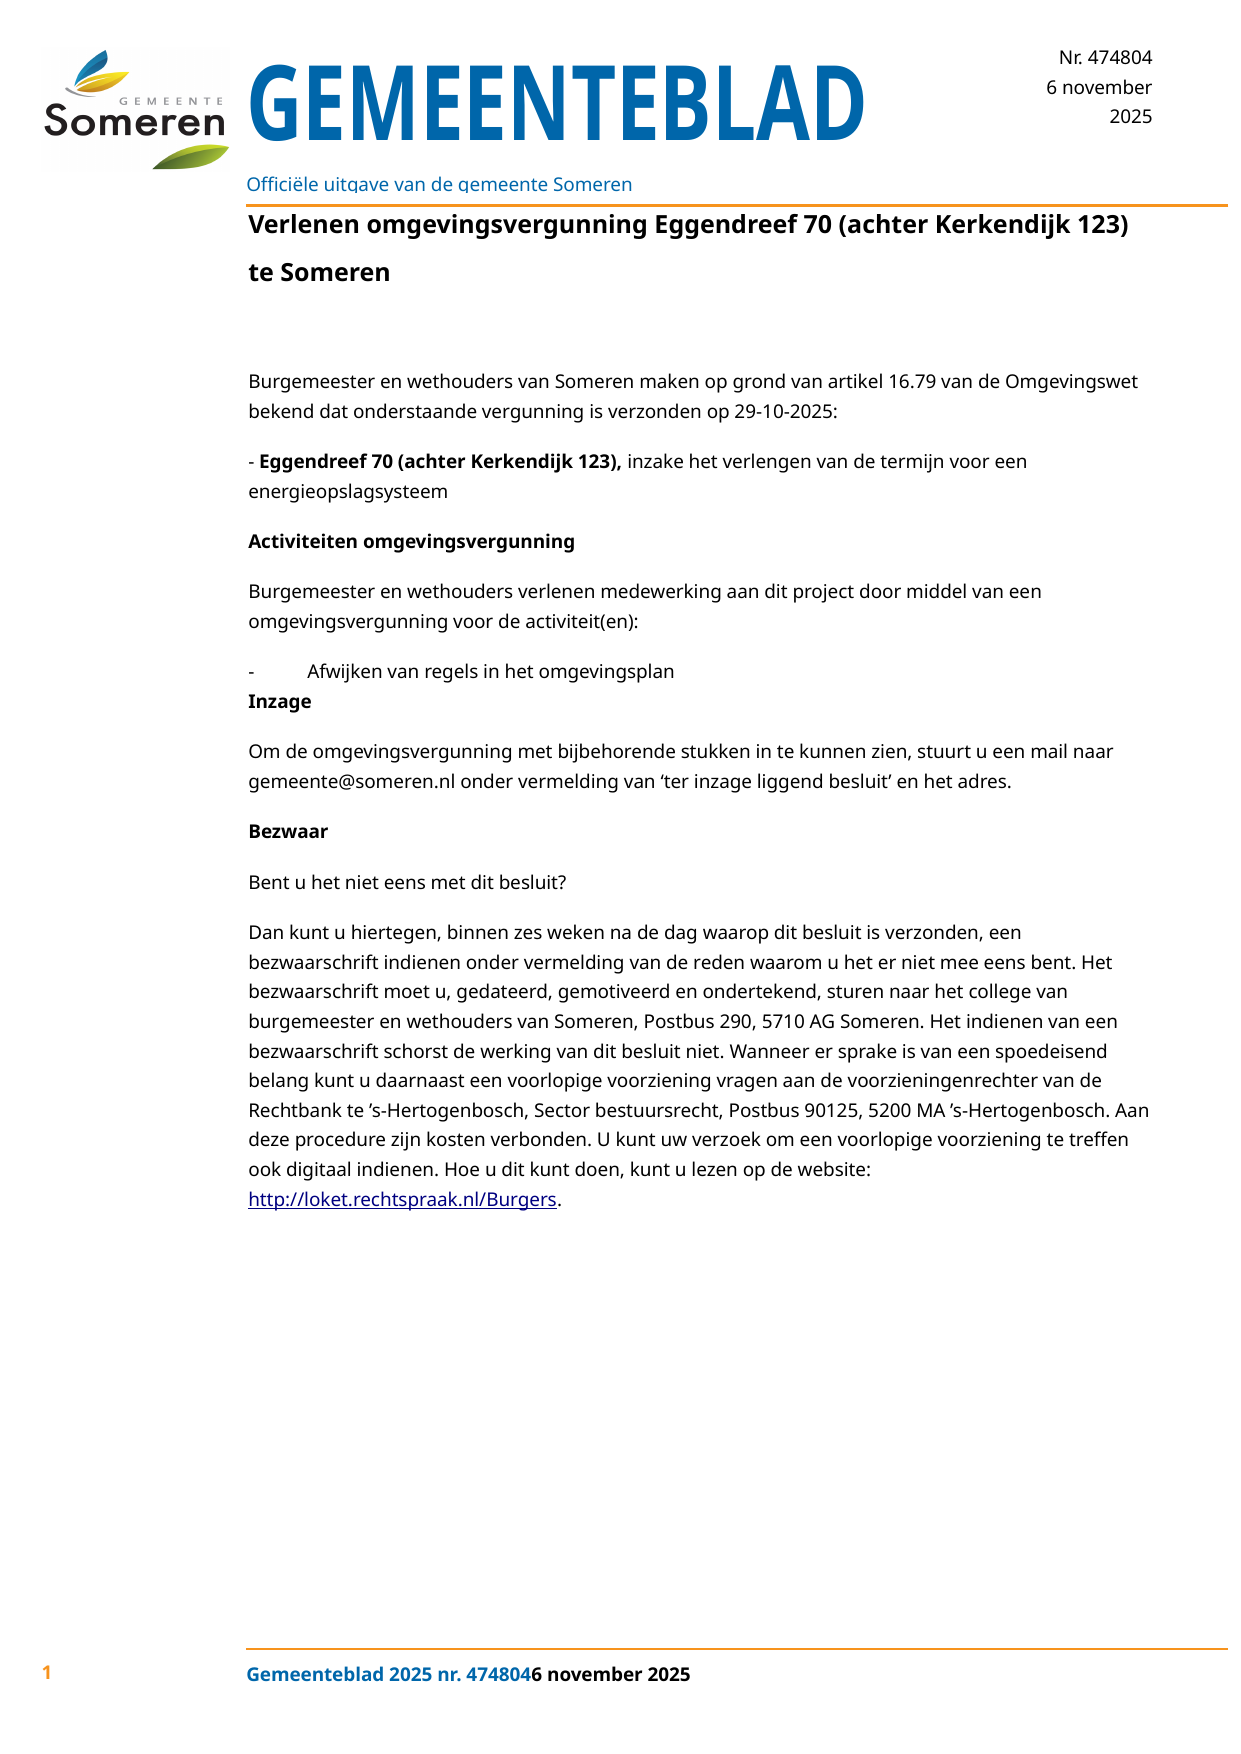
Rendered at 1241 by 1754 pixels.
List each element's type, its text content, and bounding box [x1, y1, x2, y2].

text Inzage [248, 688, 1152, 714]
list Afwijken van regels in het omgevingsplan [248, 659, 1152, 684]
text Verlenen omgevingsvergunning Eggendreef 70 (achter Kerkendijk 123) te Someren [248, 207, 1152, 288]
text - Eggendreef 70 (achter Kerkendijk 123), inzake het verlengen van de termijn voor een energieopslagsysteem [248, 448, 1152, 504]
text Bent u het niet eens met dit besluit? [248, 869, 1152, 895]
text Activiteiten omgevingsvergunning [248, 528, 1152, 554]
text Om de omgevingsvergunning met bijbehorende stukken in te kunnen zien, stuurt u een mail naar gemeente@someren.nl onder vermelding van ‘ter inzage liggend besluit’ en het adres. [248, 739, 1152, 794]
text Dan kunt u hiertegen, binnen zes weken na de dag waarop dit besluit is verzonden, een bezwaarschrift indienen onder vermelding van de reden waarom u het er niet mee eens bent. Het bezwaarschrift moet u, gedateerd, gemotiveerd en ondertekend, sturen naar het college van burgemeester en wethouders van Someren, Postbus 290, 5710 AG Someren. Het indienen van een bezwaarschrift schorst de werking van dit besluit niet. Wanneer er sprake is van een spoedeisend belang kunt u daarnaast een voorlopige voorziening vragen aan de voorzieningenrechter van de Rechtbank te ’s-Hertogenbosch, Sector bestuursrecht, Postbus 90125, 5200 MA ’s-Hertogenbosch. Aan deze procedure zijn kosten verbonden. U kunt uw verzoek om een voorlopige voorziening te treffen ook digitaal indienen. Hoe u dit kunt doen, kunt u lezen op de website: http://loket.rechtspraak.nl/Burgers. [248, 919, 1152, 1212]
text Bezwaar [248, 819, 1152, 844]
text Burgemeester en wethouders verlenen medewerking aan dit project door middel van een omgevingsvergunning voor de activiteit(en): [248, 579, 1152, 634]
picture [41, 47, 231, 172]
text Burgemeester en wethouders van Someren maken op grond van artikel 16.79 van de Omgevingswet bekend dat onderstaande vergunning is verzonden op 29-10-2025: [248, 368, 1152, 424]
